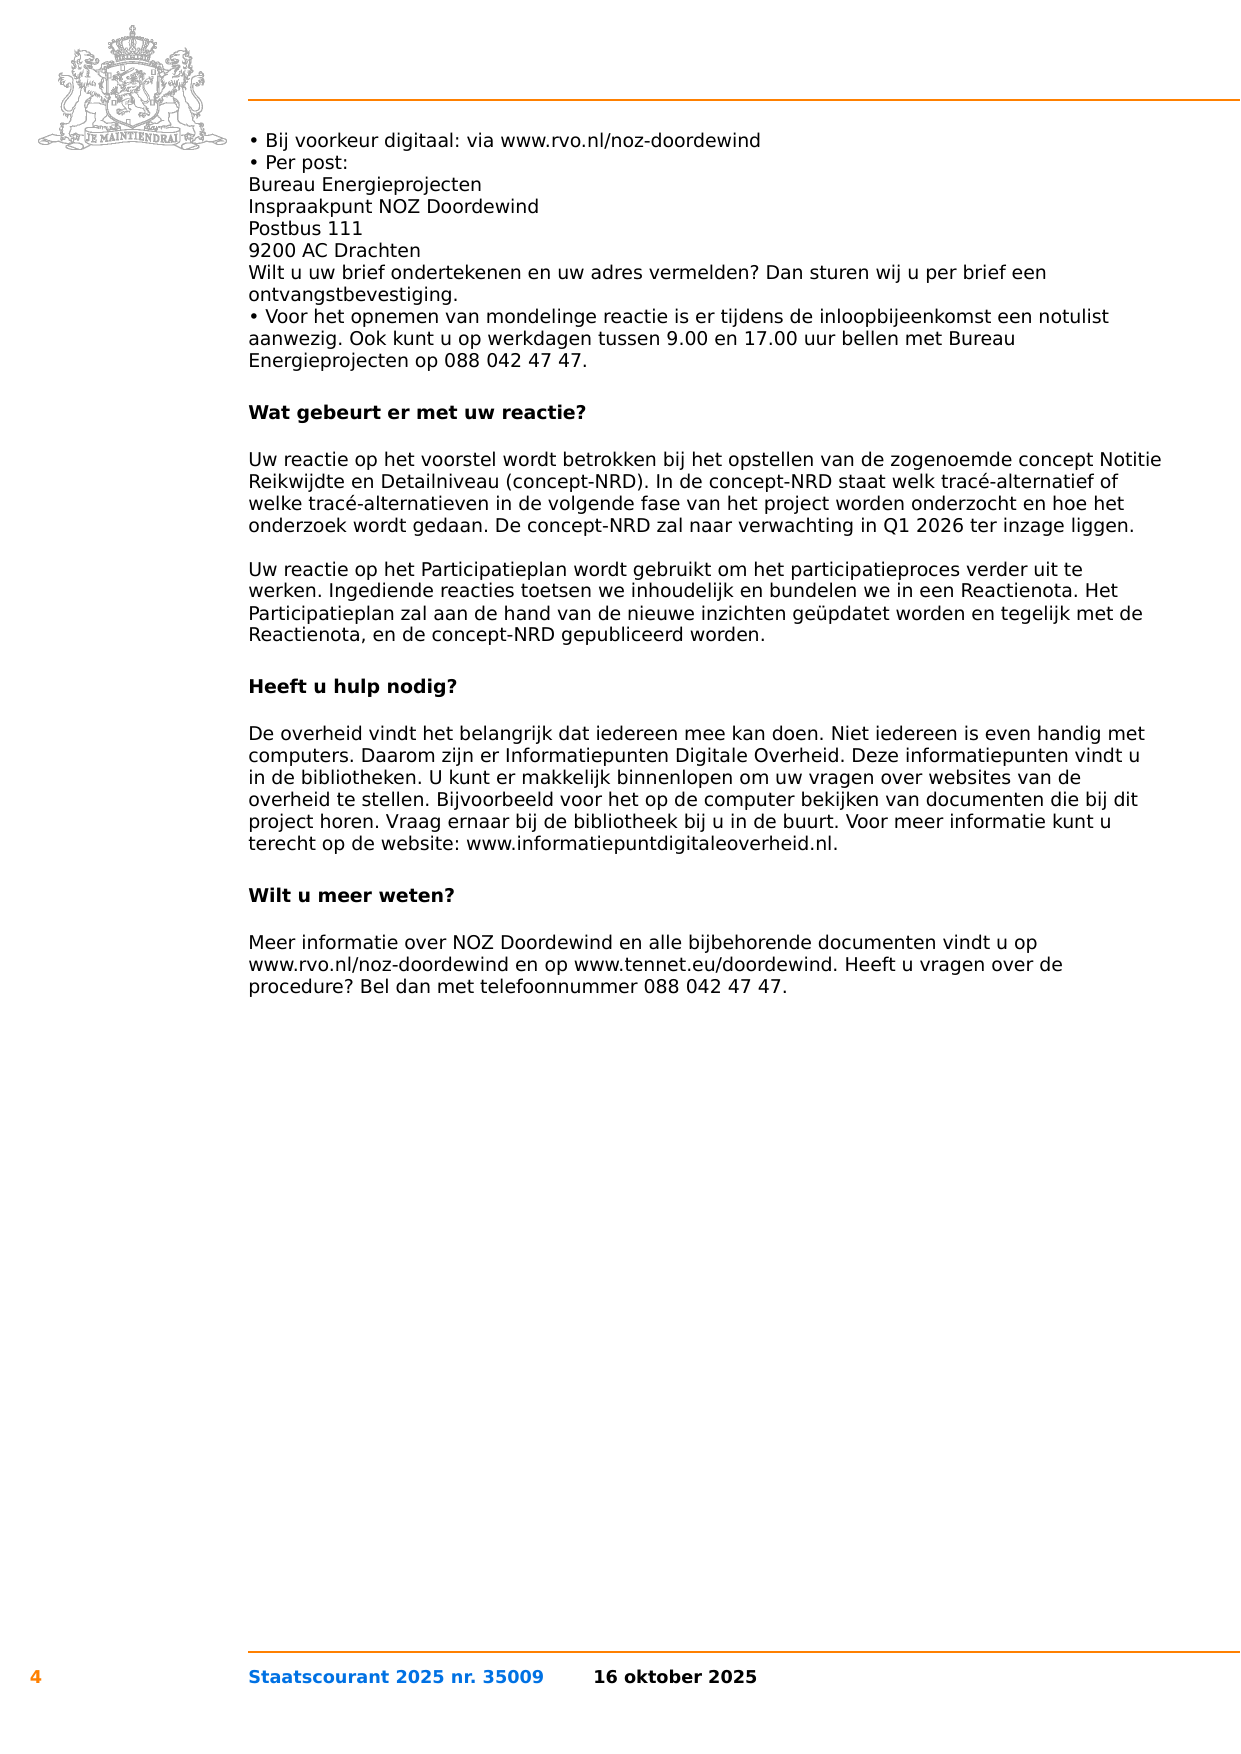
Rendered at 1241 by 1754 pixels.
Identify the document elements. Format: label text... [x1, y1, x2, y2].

text Postbus 111 [248, 218, 1163, 240]
text Uw reactie op het voorstel wordt betrokken bij het opstellen van de zogenoemde concept Notitie Reikwijdte en Detailniveau (concept-NRD). In de concept-NRD staat welk tracé-alternatief of welke tracé-alternatieven in de volgende fase van het project worden onderzocht en hoe het onderzoek wordt gedaan. De concept-NRD zal naar verwachting in Q1 2026 ter inzage liggen. [248, 449, 1163, 537]
text Uw reactie op het Participatieplan wordt gebruikt om het participatieproces verder uit te werken. Ingediende reacties toetsen we inhoudelijk en bundelen we in een Reactienota. Het Participatieplan zal aan de hand van de nieuwe inzichten geüpdatet worden en tegelijk met de Reactienota, en de concept-NRD gepubliceerd worden. [248, 558, 1163, 646]
text 9200 AC Drachten [248, 240, 1163, 262]
text • Voor het opnemen van mondelinge reactie is er tijdens de inloopbijeenkomst een notulist aanwezig. Ook kunt u op werkdagen tussen 9.00 en 17.00 uur bellen met Bureau Energieprojecten op 088 042 47 47. [248, 306, 1163, 372]
text Bureau Energieprojecten [248, 174, 1163, 196]
subtitle Wilt u meer weten? [248, 885, 1163, 907]
text • Bij voorkeur digitaal: via www.rvo.nl/noz-doordewind [248, 130, 1163, 152]
text De overheid vindt het belangrijk dat iedereen mee kan doen. Niet iedereen is even handig met computers. Daarom zijn er Informatiepunten Digitale Overheid. Deze informatiepunten vindt u in de bibliotheken. U kunt er makkelijk binnenlopen om uw vragen over websites van de overheid te stellen. Bijvoorbeeld voor het op de computer bekijken van documenten die bij dit project horen. Vraag ernaar bij de bibliotheek bij u in de buurt. Voor meer informatie kunt u terecht op de website: www.informatiepuntdigitaleoverheid.nl. [248, 723, 1163, 855]
subtitle Heeft u hulp nodig? [248, 676, 1163, 698]
text Wilt u uw brief ondertekenen en uw adres vermelden? Dan sturen wij u per brief een ontvangstbevestiging. [248, 262, 1163, 306]
text • Per post: [248, 152, 1163, 174]
picture [38, 25, 227, 150]
text Inspraakpunt NOZ Doordewind [248, 196, 1163, 218]
subtitle Wat gebeurt er met uw reactie? [248, 402, 1163, 424]
text Meer informatie over NOZ Doordewind en alle bijbehorende documenten vindt u op www.rvo.nl/noz-doordewind en op www.tennet.eu/doordewind. Heeft u vragen over de procedure? Bel dan met telefoonnummer 088 042 47 47. [248, 932, 1163, 998]
